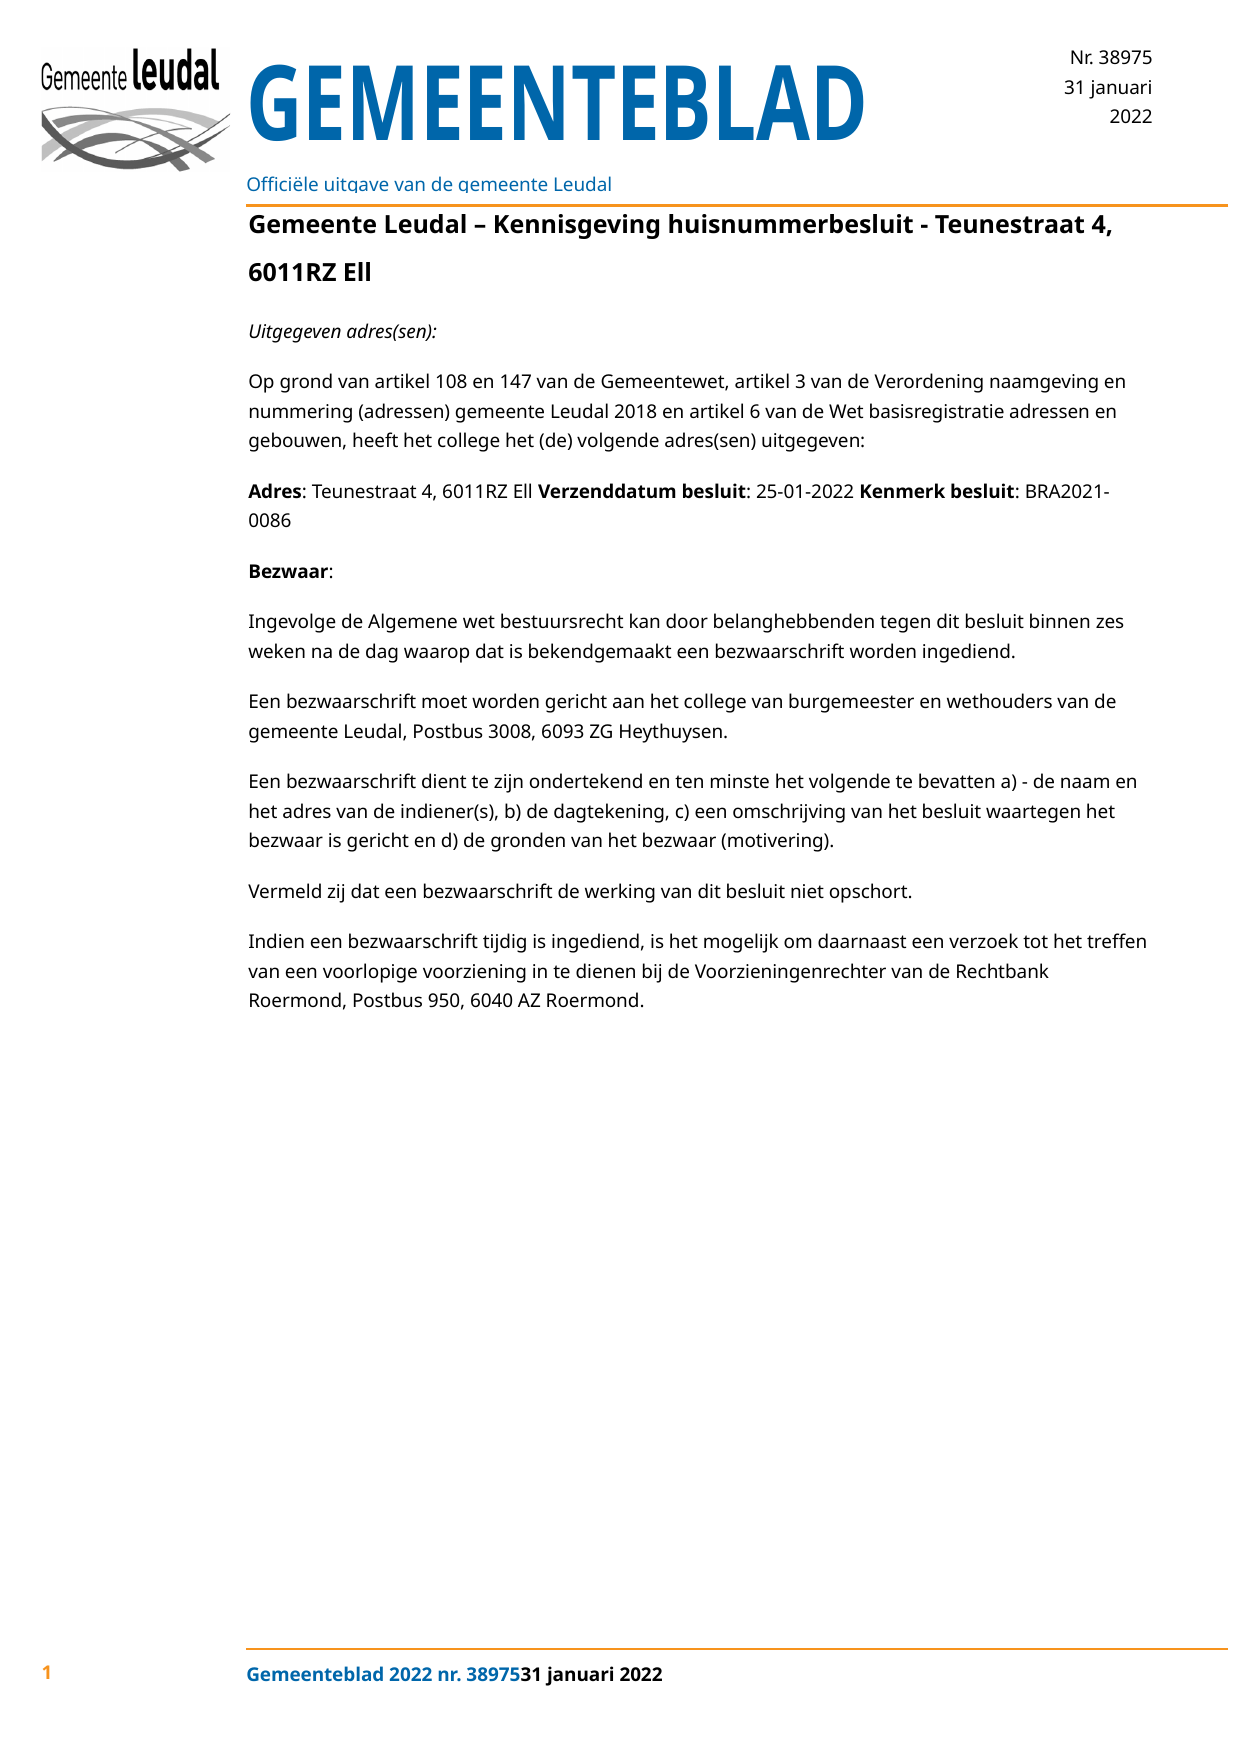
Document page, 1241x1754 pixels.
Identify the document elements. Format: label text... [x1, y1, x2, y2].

text Een bezwaarschrift moet worden gericht aan het college van burgemeester en wethouders van de gemeente Leudal, Postbus 3008, 6093 ZG Heythuysen. [248, 688, 1152, 744]
text Vermeld zij dat een bezwaarschrift de werking van dit besluit niet opschort. [248, 878, 1152, 904]
text Op grond van artikel 108 en 147 van de Gemeentewet, artikel 3 van de Verordening naamgeving en nummering (adressen) gemeente Leudal 2018 en artikel 6 van de Wet basisregistratie adressen en gebouwen, heeft het college het (de) volgende adres(sen) uitgegeven: [248, 368, 1152, 453]
picture [41, 47, 231, 172]
text Ingevolge de Algemene wet bestuursrecht kan door belanghebbenden tegen dit besluit binnen zes weken na de dag waarop dat is bekendgemaakt een bezwaarschrift worden ingediend. [248, 608, 1152, 664]
text Indien een bezwaarschrift tijdig is ingediend, is het mogelijk om daarnaast een verzoek tot het treffen van een voorlopige voorziening in te dienen bij de Voorzieningenrechter van de Rechtbank Roermond, Postbus 950, 6040 AZ Roermond. [248, 928, 1152, 1013]
text Bezwaar: [248, 558, 1152, 584]
text Een bezwaarschrift dient te zijn ondertekend en ten minste het volgende te bevatten a) - de naam en het adres van de indiener(s), b) de dagtekening, c) een omschrijving van het besluit waartegen het bezwaar is gericht en d) de gronden van het bezwaar (motivering). [248, 768, 1152, 853]
text Gemeente Leudal – Kennisgeving huisnummerbesluit - Teunestraat 4, 6011RZ Ell [248, 207, 1152, 288]
text Adres: Teunestraat 4, 6011RZ Ell Verzenddatum besluit: 25-01-2022 Kenmerk besluit: BRA2021-0086 [248, 478, 1152, 533]
text Uitgegeven adres(sen): [248, 318, 1152, 344]
